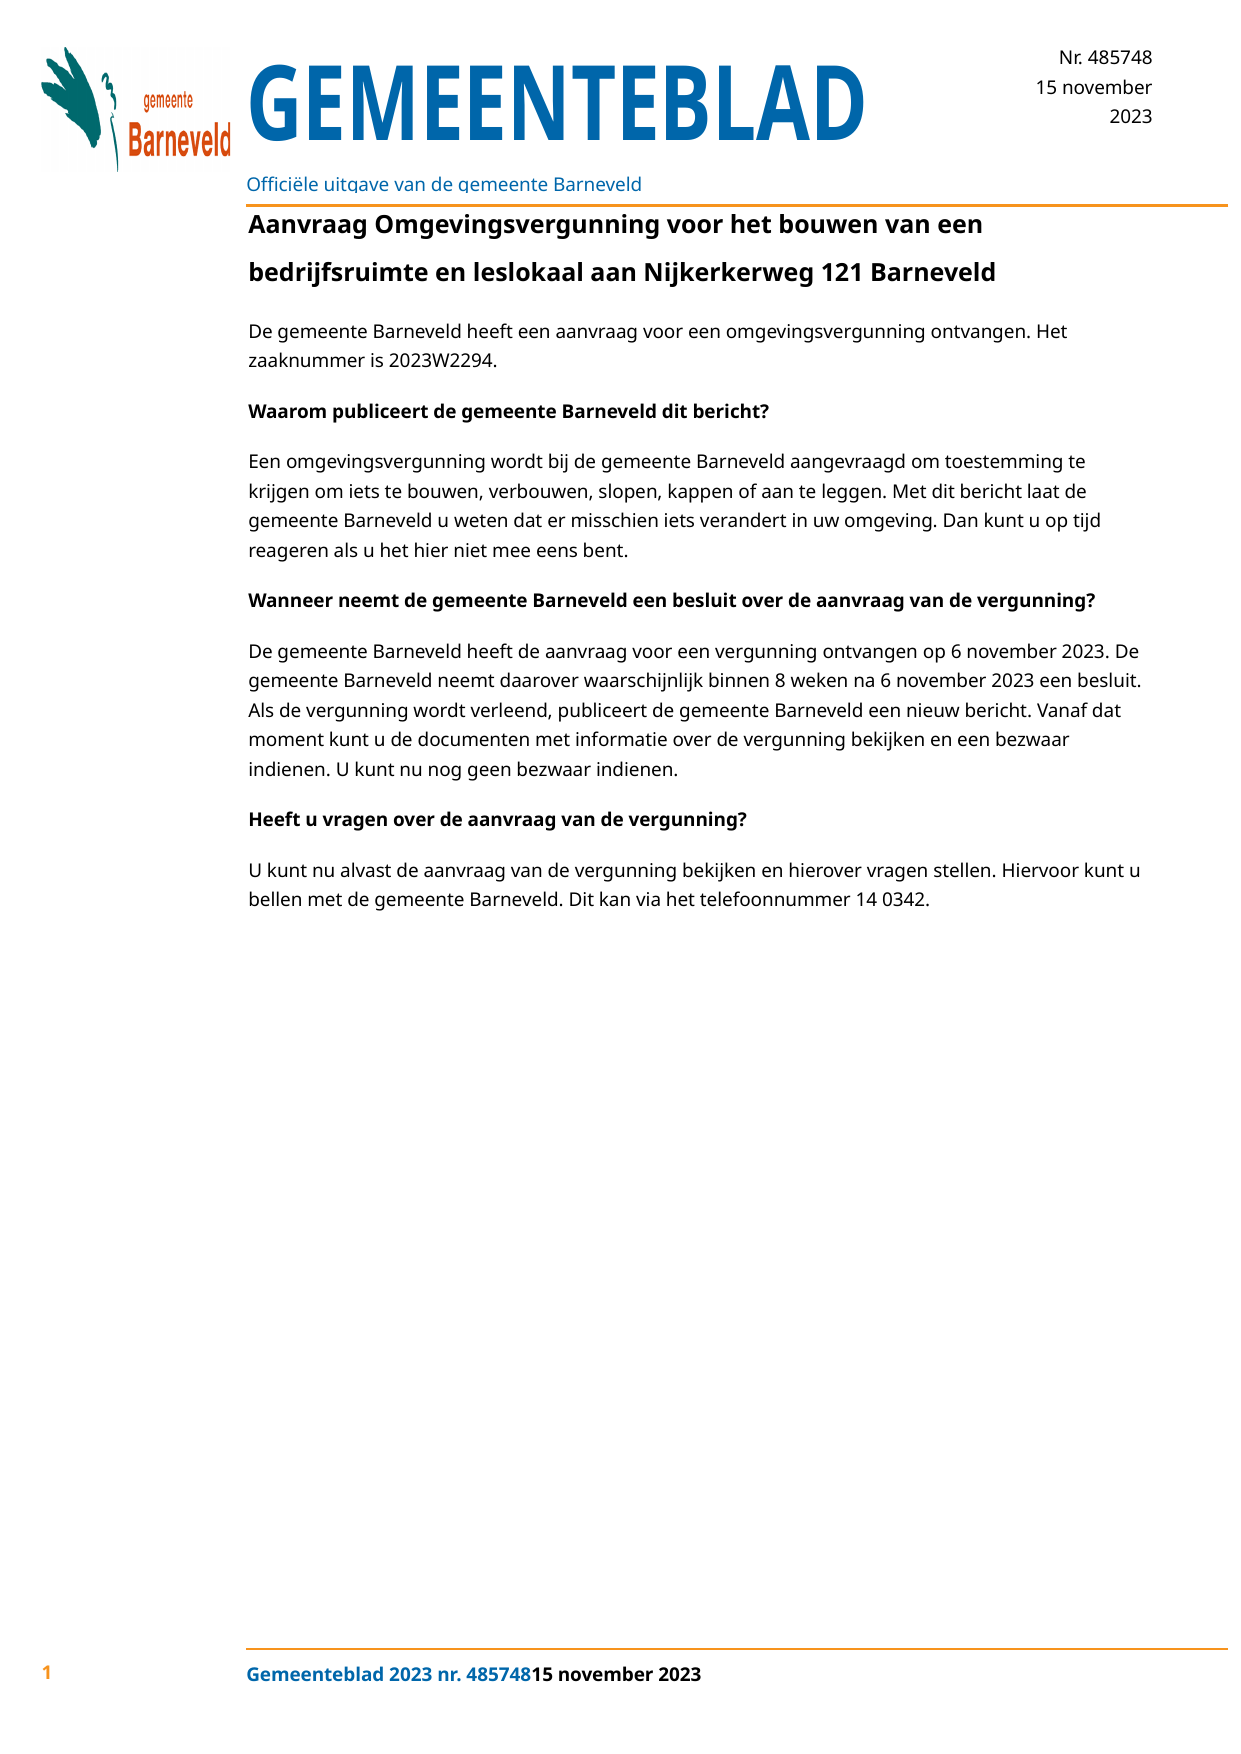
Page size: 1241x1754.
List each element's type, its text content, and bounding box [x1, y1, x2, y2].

text Heeft u vragen over de aanvraag van de vergunning? [248, 807, 1152, 832]
text Wanneer neemt de gemeente Barneveld een besluit over de aanvraag van de vergunning? [248, 587, 1152, 613]
text Een omgevingsvergunning wordt bij de gemeente Barneveld aangevraagd om toestemming te krijgen om iets te bouwen, verbouwen, slopen, kappen of aan te leggen. Met dit bericht laat de gemeente Barneveld u weten dat er misschien iets verandert in uw omgeving. Dan kunt u op tijd reageren als u het hier niet mee eens bent. [248, 448, 1152, 563]
text Aanvraag Omgevingsvergunning voor het bouwen van een bedrijfsruimte en leslokaal aan Nijkerkerweg 121 Barneveld [248, 207, 1152, 288]
picture [41, 47, 231, 172]
text De gemeente Barneveld heeft de aanvraag voor een vergunning ontvangen op 6 november 2023. De gemeente Barneveld neemt daarover waarschijnlijk binnen 8 weken na 6 november 2023 een besluit. Als de vergunning wordt verleend, publiceert de gemeente Barneveld een nieuw bericht. Vanaf dat moment kunt u de documenten met informatie over de vergunning bekijken en een bezwaar indienen. U kunt nu nog geen bezwaar indienen. [248, 638, 1152, 782]
text De gemeente Barneveld heeft een aanvraag voor een omgevingsvergunning ontvangen. Het zaaknummer is 2023W2294. [248, 318, 1152, 373]
text U kunt nu alvast de aanvraag van de vergunning bekijken en hierover vragen stellen. Hiervoor kunt u bellen met de gemeente Barneveld. Dit kan via het telefoonnummer 14 0342. [248, 857, 1152, 912]
text Waarom publiceert de gemeente Barneveld dit bericht? [248, 398, 1152, 424]
